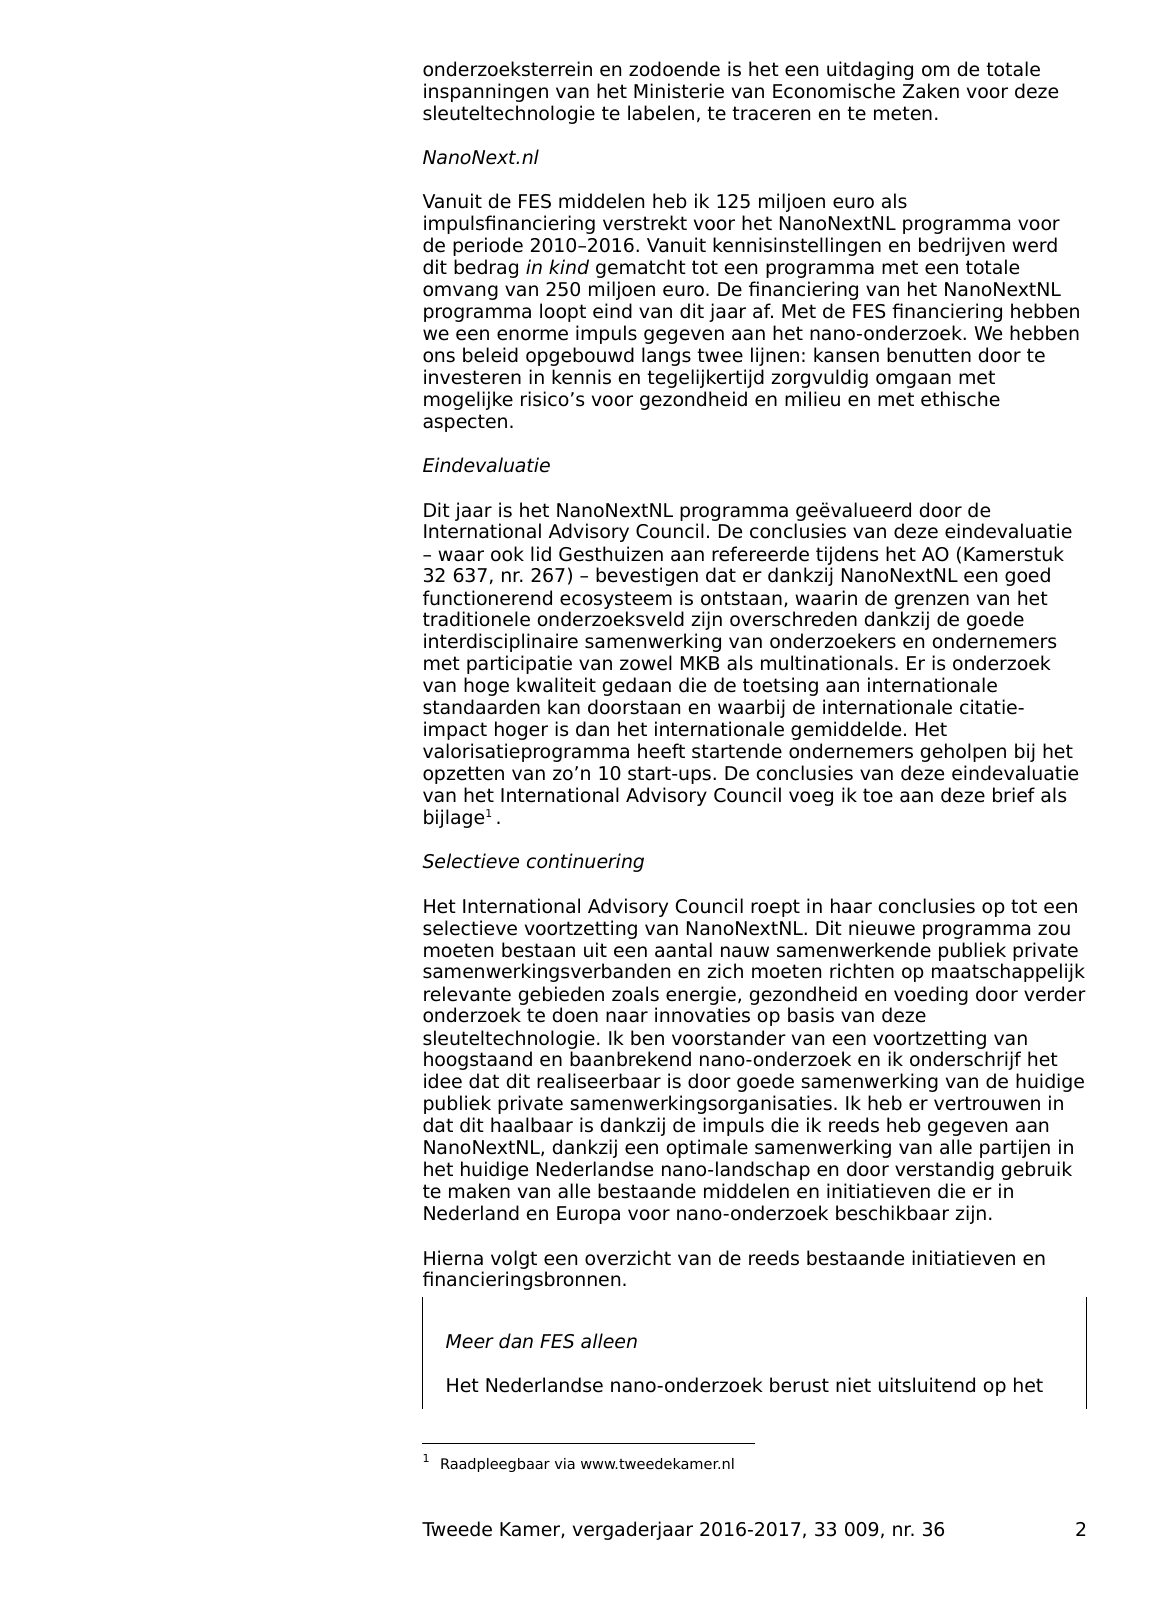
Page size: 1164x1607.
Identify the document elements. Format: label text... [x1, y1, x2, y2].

subtitle Eindevaluatie [422, 455, 1087, 477]
text Vanuit de FES middelen heb ik 125 miljoen euro als impulsfinanciering verstrekt voor het NanoNextNL programma voor de periode 2010–2016. Vanuit kennisinstellingen en bedrijven werd dit bedrag in kind gematcht tot een programma met een totale omvang van 250 miljoen euro. De financiering van het NanoNextNL programma loopt eind van dit jaar af. Met de FES financiering hebben we een enorme impuls gegeven aan het nano-onderzoek. We hebben ons beleid opgebouwd langs twee lijnen: kansen benutten door te investeren in kennis en tegelijkertijd zorgvuldig omgaan met mogelijke risico’s voor gezondheid en milieu en met ethische aspecten. [422, 191, 1087, 433]
subtitle NanoNext.nl [422, 147, 1087, 169]
text onderzoeksterrein en zodoende is het een uitdaging om de totale inspanningen van het Ministerie van Economische Zaken voor deze sleuteltechnologie te labelen, te traceren en te meten. [422, 59, 1087, 125]
text Hierna volgt een overzicht van de reeds bestaande initiatieven en financieringsbronnen. [422, 1247, 1087, 1291]
subtitle Selectieve continuering [422, 851, 1087, 873]
table_header Meer dan FES alleen Het Nederlandse nano-onderzoek berust niet uitsluitend op het [423, 1297, 1086, 1409]
text Het International Advisory Council roept in haar conclusies op tot een selectieve voortzetting van NanoNextNL. Dit nieuwe programma zou moeten bestaan uit een aantal nauw samenwerkende publiek private samenwerkingsverbanden en zich moeten richten op maatschappelijk relevante gebieden zoals energie, gezondheid en voeding door verder onderzoek te doen naar innovaties op basis van deze sleuteltechnologie. Ik ben voorstander van een voortzetting van hoogstaand en baanbrekend nano-onderzoek en ik onderschrijf het idee dat dit realiseerbaar is door goede samenwerking van de huidige publiek private samenwerkingsorganisaties. Ik heb er vertrouwen in dat dit haalbaar is dankzij de impuls die ik reeds heb gegeven aan NanoNextNL, dankzij een optimale samenwerking van alle partijen in het huidige Nederlandse nano-landschap en door verstandig gebruik te maken van alle bestaande middelen en initiatieven die er in Nederland en Europa voor nano-onderzoek beschikbaar zijn. [422, 896, 1087, 1225]
text Dit jaar is het NanoNextNL programma geëvalueerd door de International Advisory Council. De conclusies van deze eindevaluatie – waar ook lid Gesthuizen aan refereerde tijdens het AO (Kamerstuk 32 637, nr. 267) – bevestigen dat er dankzij NanoNextNL een goed functionerend ecosysteem is ontstaan, waarin de grenzen van het traditionele onderzoeksveld zijn overschreden dankzij de goede interdisciplinaire samenwerking van onderzoekers en ondernemers met participatie van zowel MKB als multinationals. Er is onderzoek van hoge kwaliteit gedaan die de toetsing aan internationale standaarden kan doorstaan en waarbij de internationale citatie-impact hoger is dan het internationale gemiddelde. Het valorisatieprogramma heeft startende ondernemers geholpen bij het opzetten van zo’n 10 start-ups. De conclusies van deze eindevaluatie van het International Advisory Council voeg ik toe aan deze brief als bijlage. [422, 499, 1087, 829]
text Raadpleegbaar via www.tweedekamer.nl [422, 1452, 1087, 1474]
